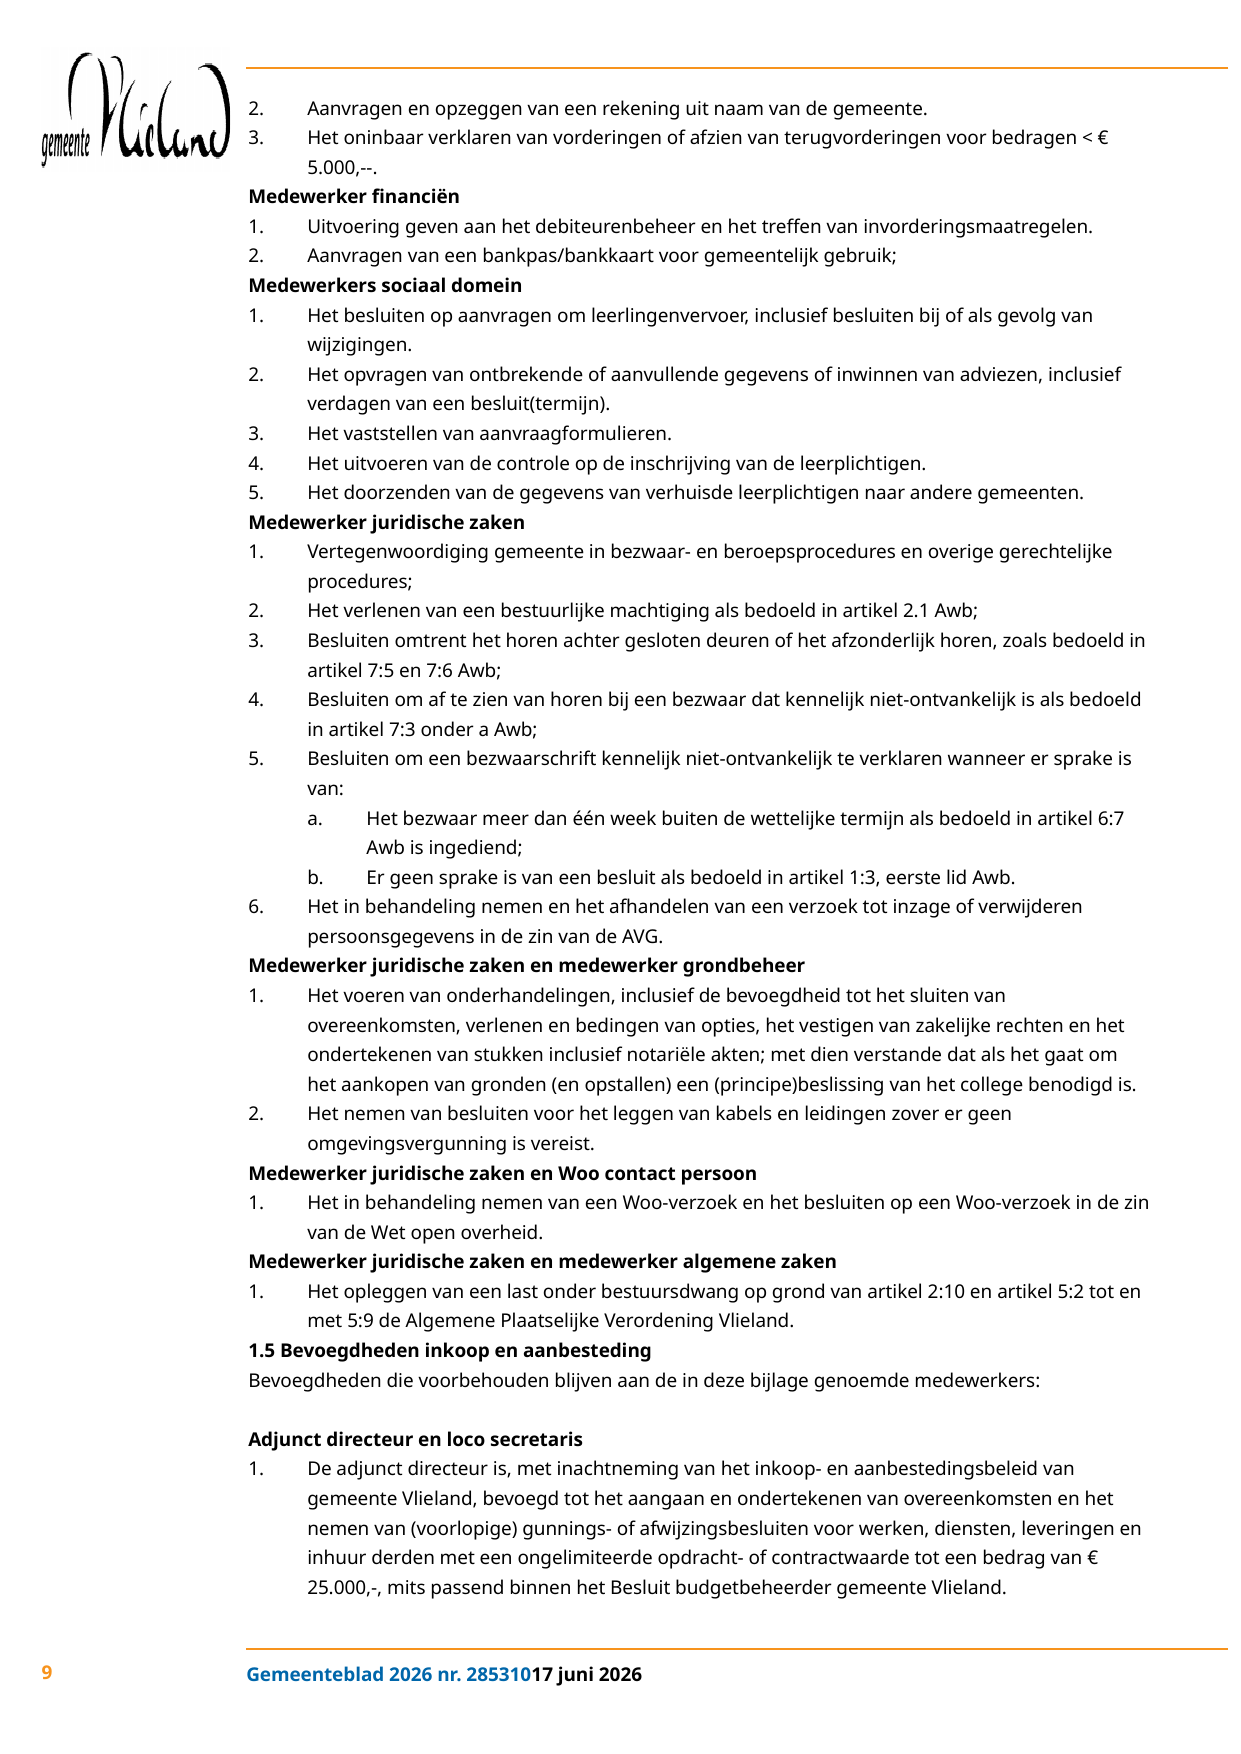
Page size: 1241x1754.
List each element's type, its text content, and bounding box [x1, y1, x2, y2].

list Besluiten om een bezwaarschrift kennelijk niet-ontvankelijk te verklaren wanneer er sprake is van: [248, 746, 1152, 801]
list Het in behandeling nemen van een Woo-verzoek en het besluiten op een Woo-verzoek in de zin van de Wet open overheid. [248, 1189, 1152, 1245]
text Medewerker juridische zaken [248, 509, 1152, 535]
list Het doorzenden van de gegevens van verhuisde leerplichtigen naar andere gemeenten. [248, 479, 1152, 505]
text Adjunct directeur en loco secretaris [248, 1426, 1152, 1452]
list Het opvragen van ontbrekende of aanvullende gegevens of inwinnen van adviezen, inclusief verdagen van een besluit(termijn). [248, 361, 1152, 416]
list Aanvragen en opzeggen van een rekening uit naam van de gemeente. [248, 95, 1152, 121]
list Het uitvoeren van de controle op de inschrijving van de leerplichtigen. [248, 450, 1152, 476]
list Er geen sprake is van een besluit als bedoeld in artikel 1:3, eerste lid Awb. [307, 864, 1152, 890]
list Uitvoering geven aan het debiteurenbeheer en het treffen van invorderingsmaatregelen. [248, 213, 1152, 239]
list Het vaststellen van aanvraagformulieren. [248, 420, 1152, 446]
text Medewerkers sociaal domein [248, 272, 1152, 298]
list Besluiten omtrent het horen achter gesloten deuren of het afzonderlijk horen, zoals bedoeld in artikel 7:5 en 7:6 Awb; [248, 627, 1152, 683]
list Aanvragen van een bankpas/bankkaart voor gemeentelijk gebruik; [248, 243, 1152, 268]
list Het oninbaar verklaren van vorderingen of afzien van terugvorderingen voor bedragen < € 5.000,--. [248, 124, 1152, 180]
picture [41, 47, 231, 172]
list Het verlenen van een bestuurlijke machtiging als bedoeld in artikel 2.1 Awb; [248, 598, 1152, 623]
list Het opleggen van een last onder bestuursdwang op grond van artikel 2:10 en artikel 5:2 tot en met 5:9 de Algemene Plaatselijke Verordening Vlieland. [248, 1278, 1152, 1333]
text Medewerker juridische zaken en Woo contact persoon [248, 1160, 1152, 1186]
list Het besluiten op aanvragen om leerlingenvervoer, inclusief besluiten bij of als gevolg van wijzigingen. [248, 302, 1152, 357]
list Besluiten om af te zien van horen bij een bezwaar dat kennelijk niet-ontvankelijk is als bedoeld in artikel 7:3 onder a Awb; [248, 686, 1152, 742]
text Bevoegdheden die voorbehouden blijven aan de in deze bijlage genoemde medewerkers: [248, 1367, 1152, 1393]
list Het nemen van besluiten voor het leggen van kabels en leidingen zover er geen omgevingsvergunning is vereist. [248, 1101, 1152, 1156]
text Medewerker juridische zaken en medewerker grondbeheer [248, 953, 1152, 978]
list De adjunct directeur is, met inachtneming van het inkoop- en aanbestedingsbeleid van gemeente Vlieland, bevoegd tot het aangaan en ondertekenen van overeenkomsten en het nemen van (voorlopige) gunnings- of afwijzingsbesluiten voor werken, diensten, leveringen en inhuur derden met een ongelimiteerde opdracht- of contractwaarde tot een bedrag van € 25.000,-, mits passend binnen het Besluit budgetbeheerder gemeente Vlieland. [248, 1456, 1152, 1600]
list Het voeren van onderhandelingen, inclusief de bevoegdheid tot het sluiten van overeenkomsten, verlenen en bedingen van opties, het vestigen van zakelijke rechten en het ondertekenen van stukken inclusief notariële akten; met dien verstande dat als het gaat om het aankopen van gronden (en opstallen) een (principe)beslissing van het college benodigd is. [248, 982, 1152, 1097]
text 1.5 Bevoegdheden inkoop en aanbesteding [248, 1337, 1152, 1363]
text Medewerker juridische zaken en medewerker algemene zaken [248, 1248, 1152, 1274]
list Het bezwaar meer dan één week buiten de wettelijke termijn als bedoeld in artikel 6:7 Awb is ingediend; [307, 805, 1152, 860]
list Het in behandeling nemen en het afhandelen van een verzoek tot inzage of verwijderen persoonsgegevens in de zin van de AVG. [248, 893, 1152, 949]
text Medewerker financiën [248, 183, 1152, 209]
list Vertegenwoordiging gemeente in bezwaar- en beroepsprocedures en overige gerechtelijke procedures; [248, 538, 1152, 594]
